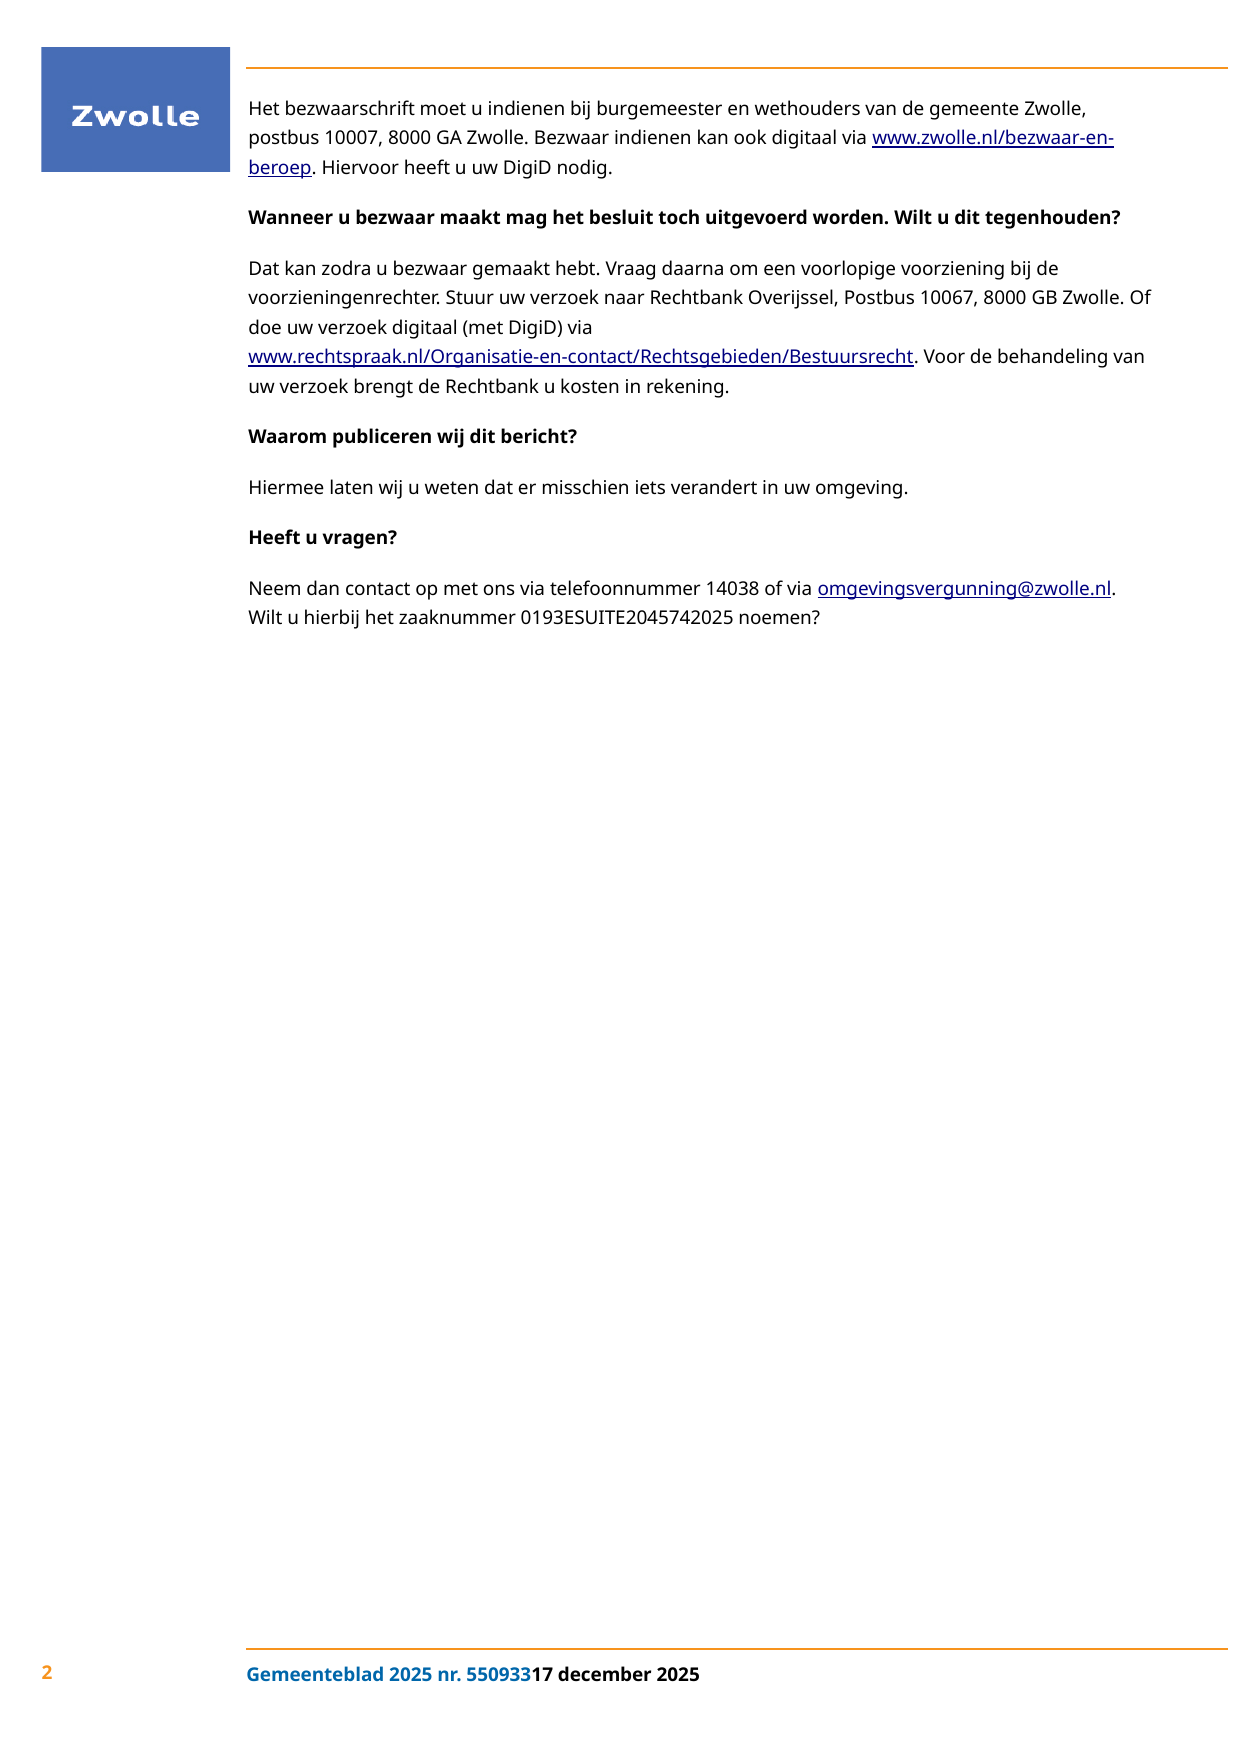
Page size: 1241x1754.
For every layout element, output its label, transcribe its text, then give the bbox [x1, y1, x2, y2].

picture [41, 47, 231, 172]
text Heeft u vragen? [248, 524, 1152, 550]
text Waarom publiceren wij dit bericht? [248, 423, 1152, 449]
text Hiermee laten wij u weten dat er misschien iets verandert in uw omgeving. [248, 474, 1152, 500]
text Dat kan zodra u bezwaar gemaakt hebt. Vraag daarna om een voorlopige voorziening bij de voorzieningenrechter. Stuur uw verzoek naar Rechtbank Overijssel, Postbus 10067, 8000 GB Zwolle. Of doe uw verzoek digitaal (met DigiD) via www.rechtspraak.nl/Organisatie-en-contact/Rechtsgebieden/Bestuursrecht. Voor de behandeling van uw verzoek brengt de Rechtbank u kosten in rekening. [248, 255, 1152, 399]
text Neem dan contact op met ons via telefoonnummer 14038 of via omgevingsvergunning@zwolle.nl. Wilt u hierbij het zaaknummer 0193ESUITE2045742025 noemen? [248, 575, 1152, 630]
text Het bezwaarschrift moet u indienen bij burgemeester en wethouders van de gemeente Zwolle, postbus 10007, 8000 GA Zwolle. Bezwaar indienen kan ook digitaal via www.zwolle.nl/bezwaar-en-beroep. Hiervoor heeft u uw DigiD nodig. [248, 95, 1152, 180]
text Wanneer u bezwaar maakt mag het besluit toch uitgevoerd worden. Wilt u dit tegenhouden? [248, 204, 1152, 230]
